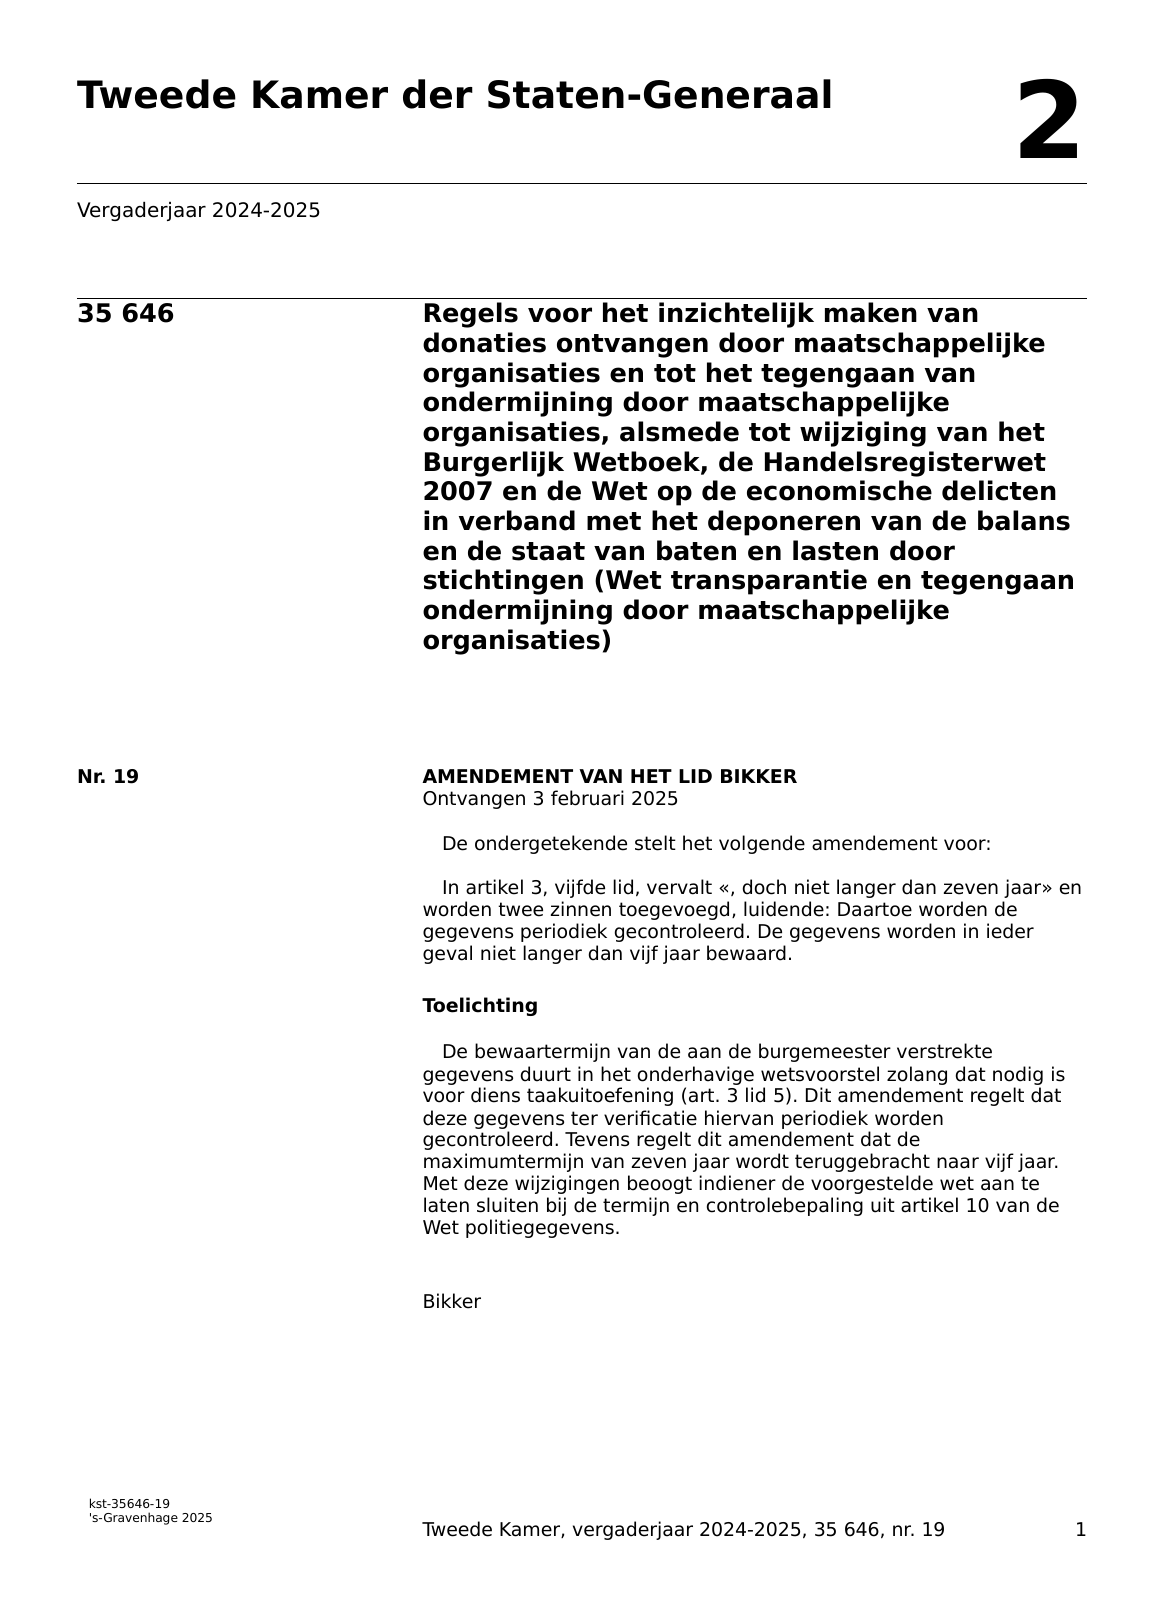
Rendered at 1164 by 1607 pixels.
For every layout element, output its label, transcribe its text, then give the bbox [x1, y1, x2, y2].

text De ondergetekende stelt het volgende amendement voor: [422, 832, 1087, 854]
text Ontvangen 3 februari 2025 [422, 788, 1087, 810]
text In artikel 3, vijfde lid, vervalt «, doch niet langer dan zeven jaar» en worden twee zinnen toegevoegd, luidende: Daartoe worden de gegevens periodiek gecontroleerd. De gegevens worden in ieder geval niet langer dan vijf jaar bewaard. [422, 877, 1087, 964]
subtitle Nr. 19 AMENDEMENT VAN HET LID BIKKER [77, 766, 1087, 788]
subtitle 35 646 Regels voor het inzichtelijk maken van donaties ontvangen door maatschappelijke organisaties en tot het tegengaan van ondermijning door maatschappelijke organisaties, alsmede tot wijziging van het Burgerlijk Wetboek, de Handelsregisterwet 2007 en de Wet op de economische delicten in verband met het deponeren van de balans en de staat van baten en lasten door stichtingen (Wet transparantie en tegengaan ondermijning door maatschappelijke organisaties) [77, 299, 1087, 655]
table_cell Vergaderjaar 2024-2025 [77, 184, 1087, 298]
text 's-Gravenhage 2025 [88, 1511, 323, 1525]
text kst-35646-19 [88, 1497, 323, 1511]
subtitle Toelichting [422, 994, 1087, 1016]
table_header 2 [886, 59, 1087, 183]
text Bikker [422, 1269, 1087, 1313]
table_header Tweede Kamer der Staten-Generaal [77, 59, 886, 183]
text De bewaartermijn van de aan de burgemeester verstrekte gegevens duurt in het onderhavige wetsvoorstel zolang dat nodig is voor diens taakuitoefening (art. 3 lid 5). Dit amendement regelt dat deze gegevens ter verificatie hiervan periodiek worden gecontroleerd. Tevens regelt dit amendement dat de maximumtermijn van zeven jaar wordt teruggebracht naar vijf jaar. Met deze wijzigingen beoogt indiener de voorgestelde wet aan te laten sluiten bij de termijn en controlebepaling uit artikel 10 van de Wet politiegegevens. [422, 1041, 1087, 1239]
